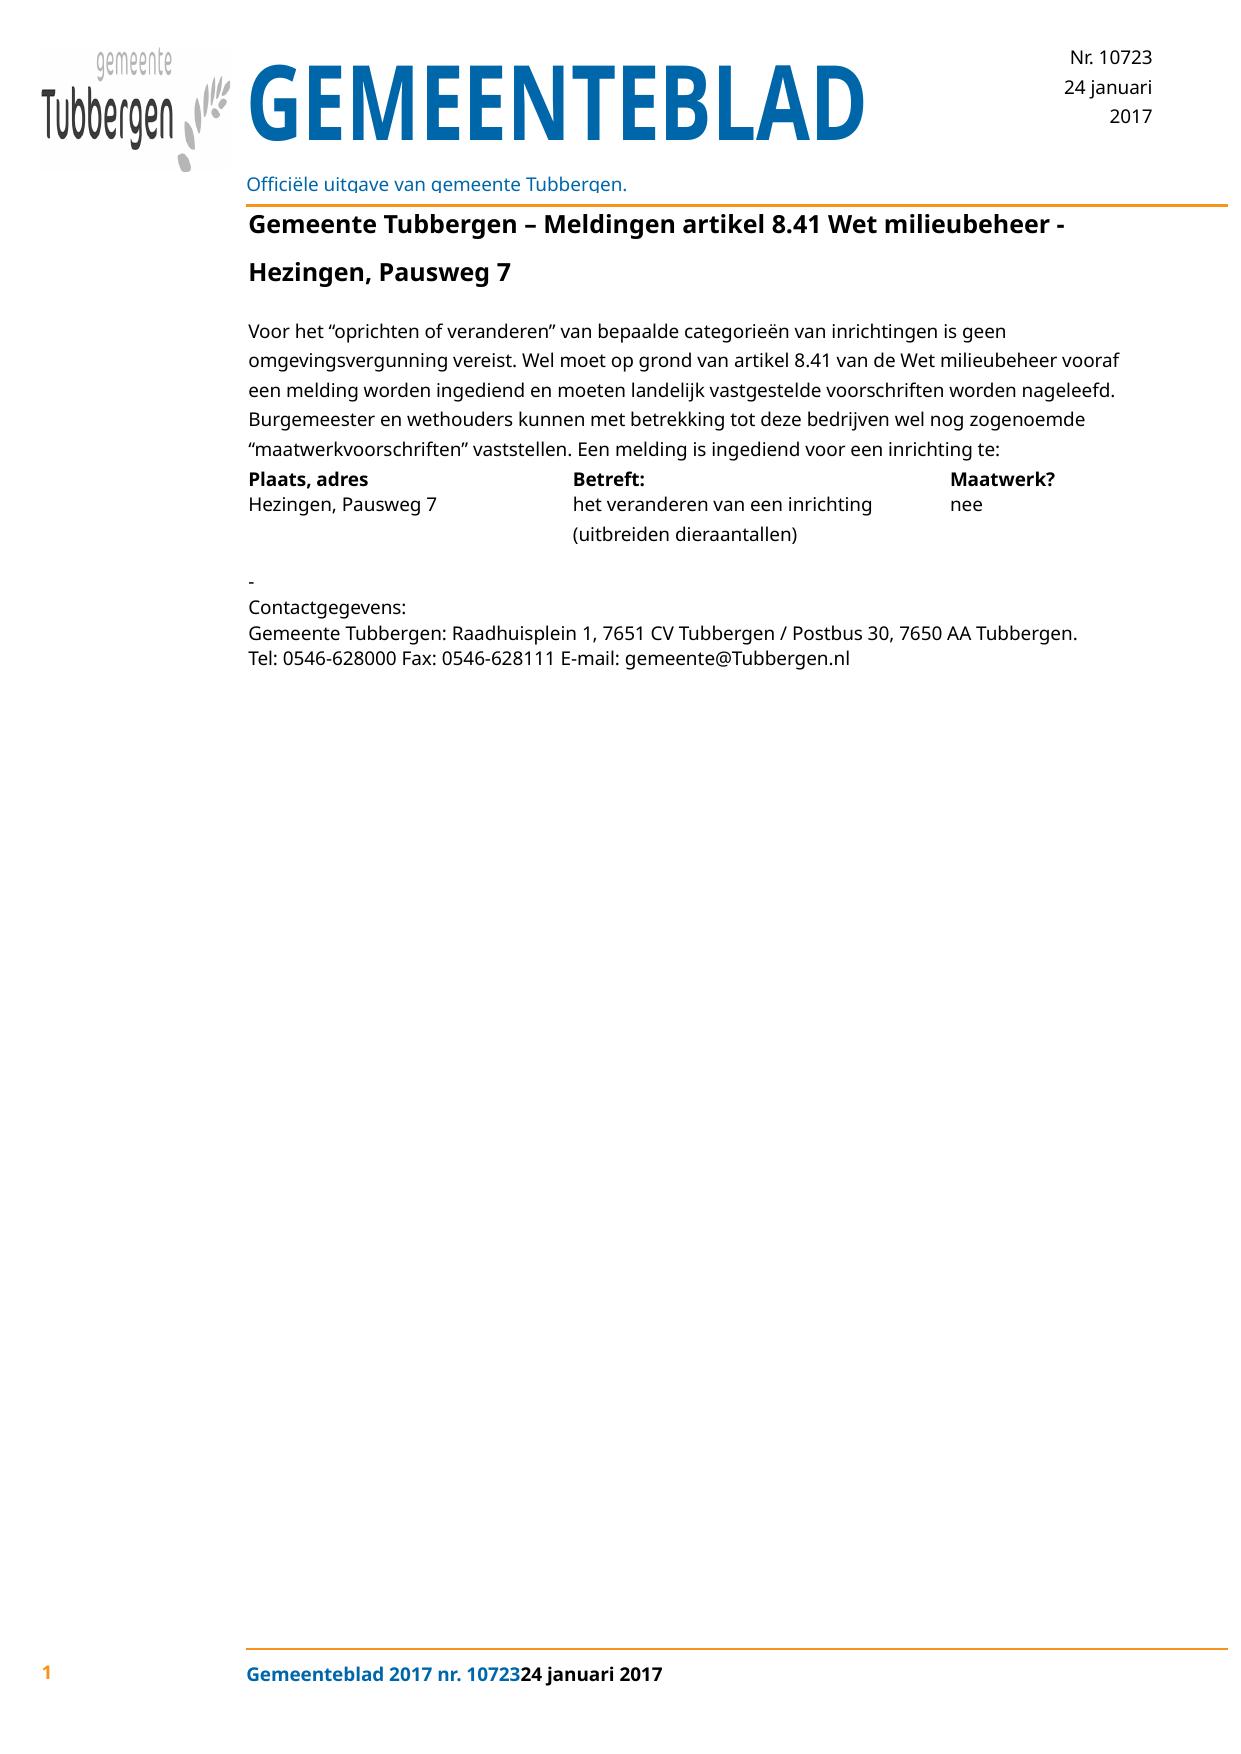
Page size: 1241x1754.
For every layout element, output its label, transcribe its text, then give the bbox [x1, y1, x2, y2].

table_header Plaats, adres [248, 466, 573, 492]
table_header Betreft: [573, 466, 950, 492]
text Tel: 0546-628000 Fax: 0546-628111 E-mail: gemeente@Tubbergen.nl [248, 646, 1152, 671]
table_cell het veranderen van een inrichting (uitbreiden dieraantallen) [573, 492, 950, 547]
picture [41, 47, 231, 172]
text Contactgegevens: [248, 594, 1152, 620]
text - [248, 568, 1152, 594]
table_cell Hezingen, Pausweg 7 [248, 492, 573, 547]
table_cell nee [950, 492, 1152, 547]
text Voor het “oprichten of veranderen” van bepaalde categorieën van inrichtingen is geen omgevingsvergunning vereist. Wel moet op grond van artikel 8.41 van de Wet milieubeheer vooraf een melding worden ingediend en moeten landelijk vastgestelde voorschriften worden nageleefd. Burgemeester en wethouders kunnen met betrekking tot deze bedrijven wel nog zogenoemde “maatwerkvoorschriften” vaststellen. Een melding is ingediend voor een inrichting te: [248, 318, 1152, 462]
text Gemeente Tubbergen: Raadhuisplein 1, 7651 CV Tubbergen / Postbus 30, 7650 AA Tubbergen. [248, 620, 1152, 646]
table_header Maatwerk? [950, 466, 1152, 492]
text Gemeente Tubbergen – Meldingen artikel 8.41 Wet milieubeheer - Hezingen, Pausweg 7 [248, 207, 1152, 288]
